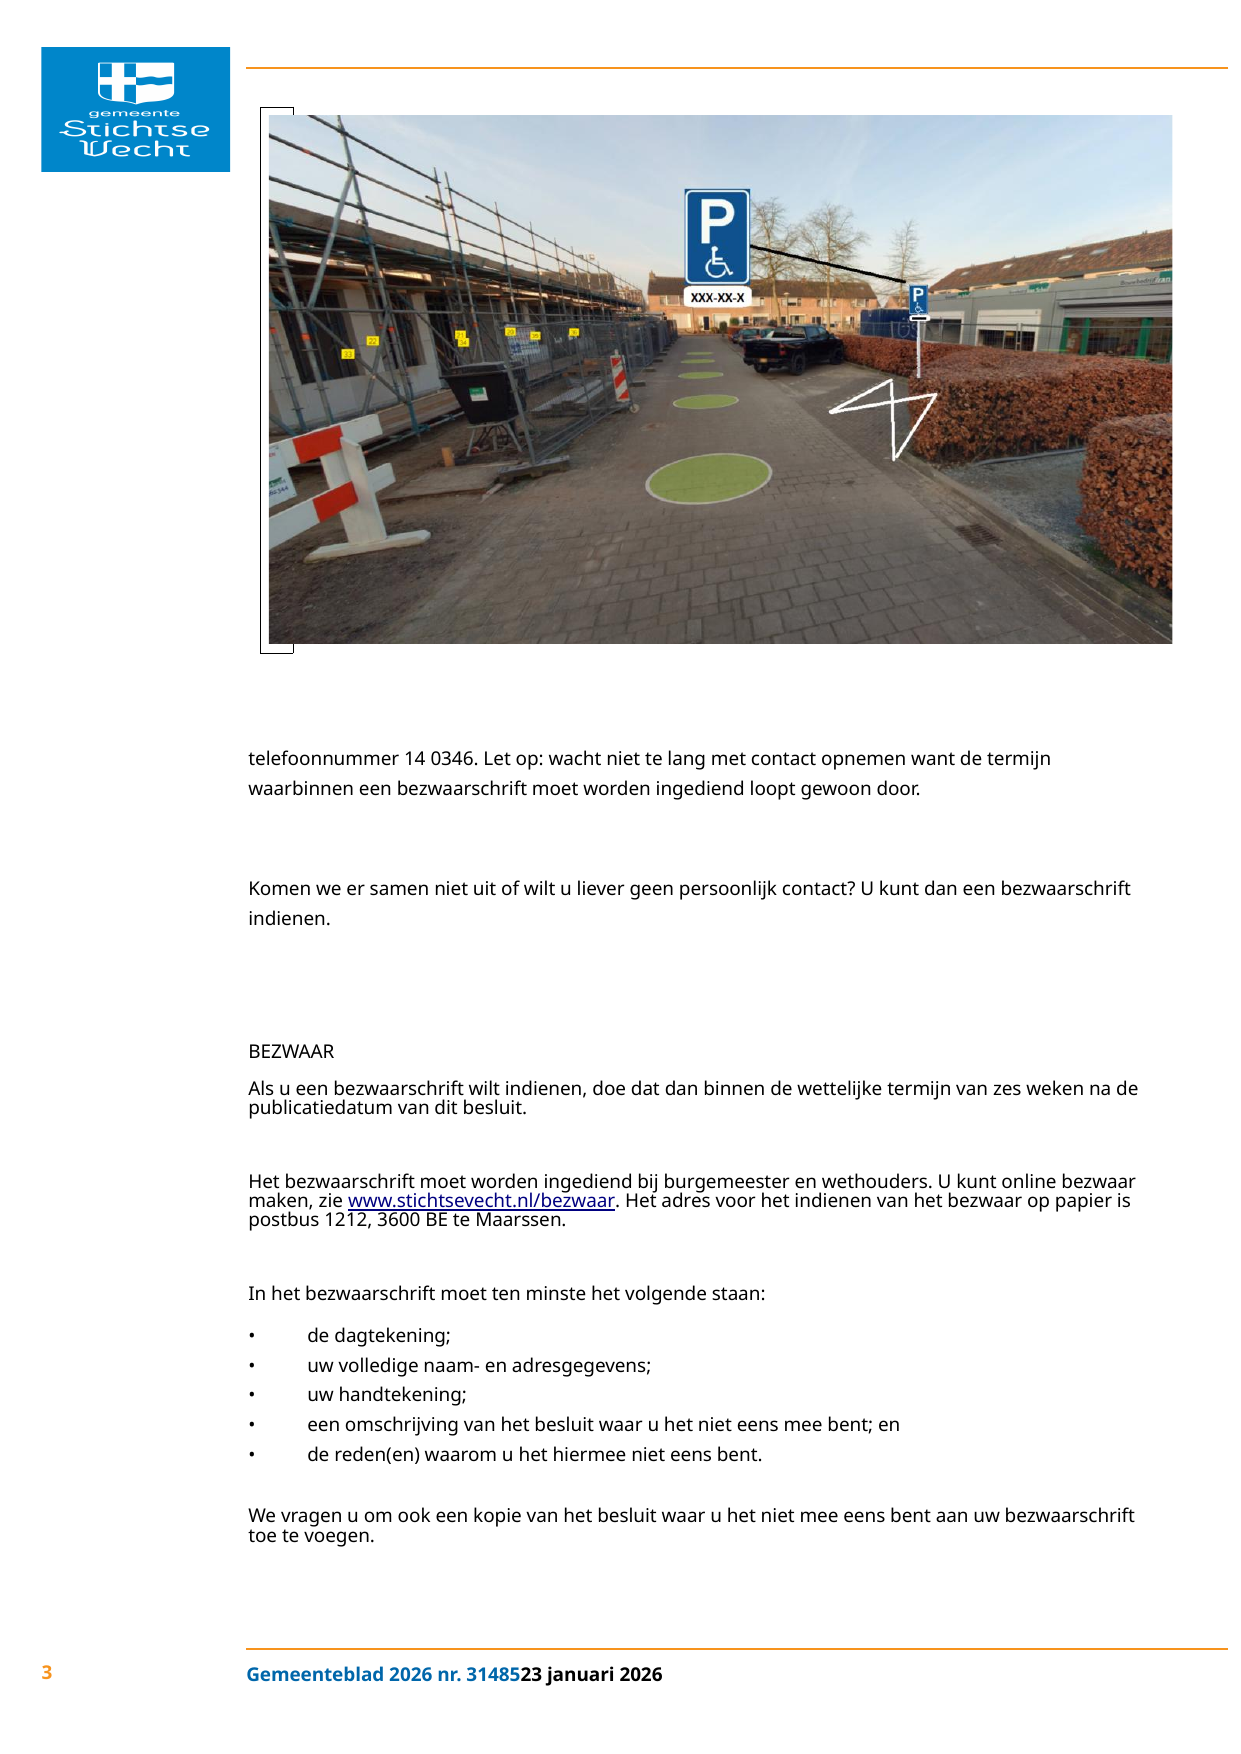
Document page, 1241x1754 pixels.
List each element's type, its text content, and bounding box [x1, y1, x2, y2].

text We vragen u om ook een kopie van het besluit waar u het niet mee eens bent aan uw bezwaarschrift toe te voegen. [248, 1507, 1152, 1546]
picture [268, 115, 1173, 644]
list de reden(en) waarom u het hiermee niet eens bent. [248, 1441, 1152, 1466]
text telefoonnummer 14 0346. Let op: wacht niet te lang met contact opnemen want de termijn waarbinnen een bezwaarschrift moet worden ingediend loopt gewoon door. [248, 745, 1152, 800]
list uw volledige naam- en adresgegevens; [248, 1352, 1152, 1378]
picture [137, 63, 174, 103]
list uw handtekening; [248, 1382, 1152, 1407]
list een omschrijving van het besluit waar u het niet eens mee bent; en [248, 1411, 1152, 1437]
text BEZWAAR [248, 1043, 1152, 1062]
text Als u een bezwaarschrift wilt indienen, doe dat dan binnen de wettelijke termijn van zes weken na de publicatiedatum van dit besluit. [248, 1080, 1152, 1118]
text Het bezwaarschrift moet worden ingediend bij burgemeester en wethouders. U kunt online bezwaar maken, zie www.stichtsevecht.nl/bezwaar. Het adres voor het indienen van het bezwaar op papier is postbus 1212, 3600 BE te Maarssen. [248, 1173, 1152, 1231]
picture [99, 63, 135, 101]
text Komen we er samen niet uit of wilt u liever geen persoonlijk contact? U kunt dan een bezwaarschrift indienen. [248, 876, 1152, 931]
text In het bezwaarschrift moet ten minste het volgende staan: [248, 1285, 1152, 1305]
list de dagtekening; [248, 1322, 1152, 1348]
